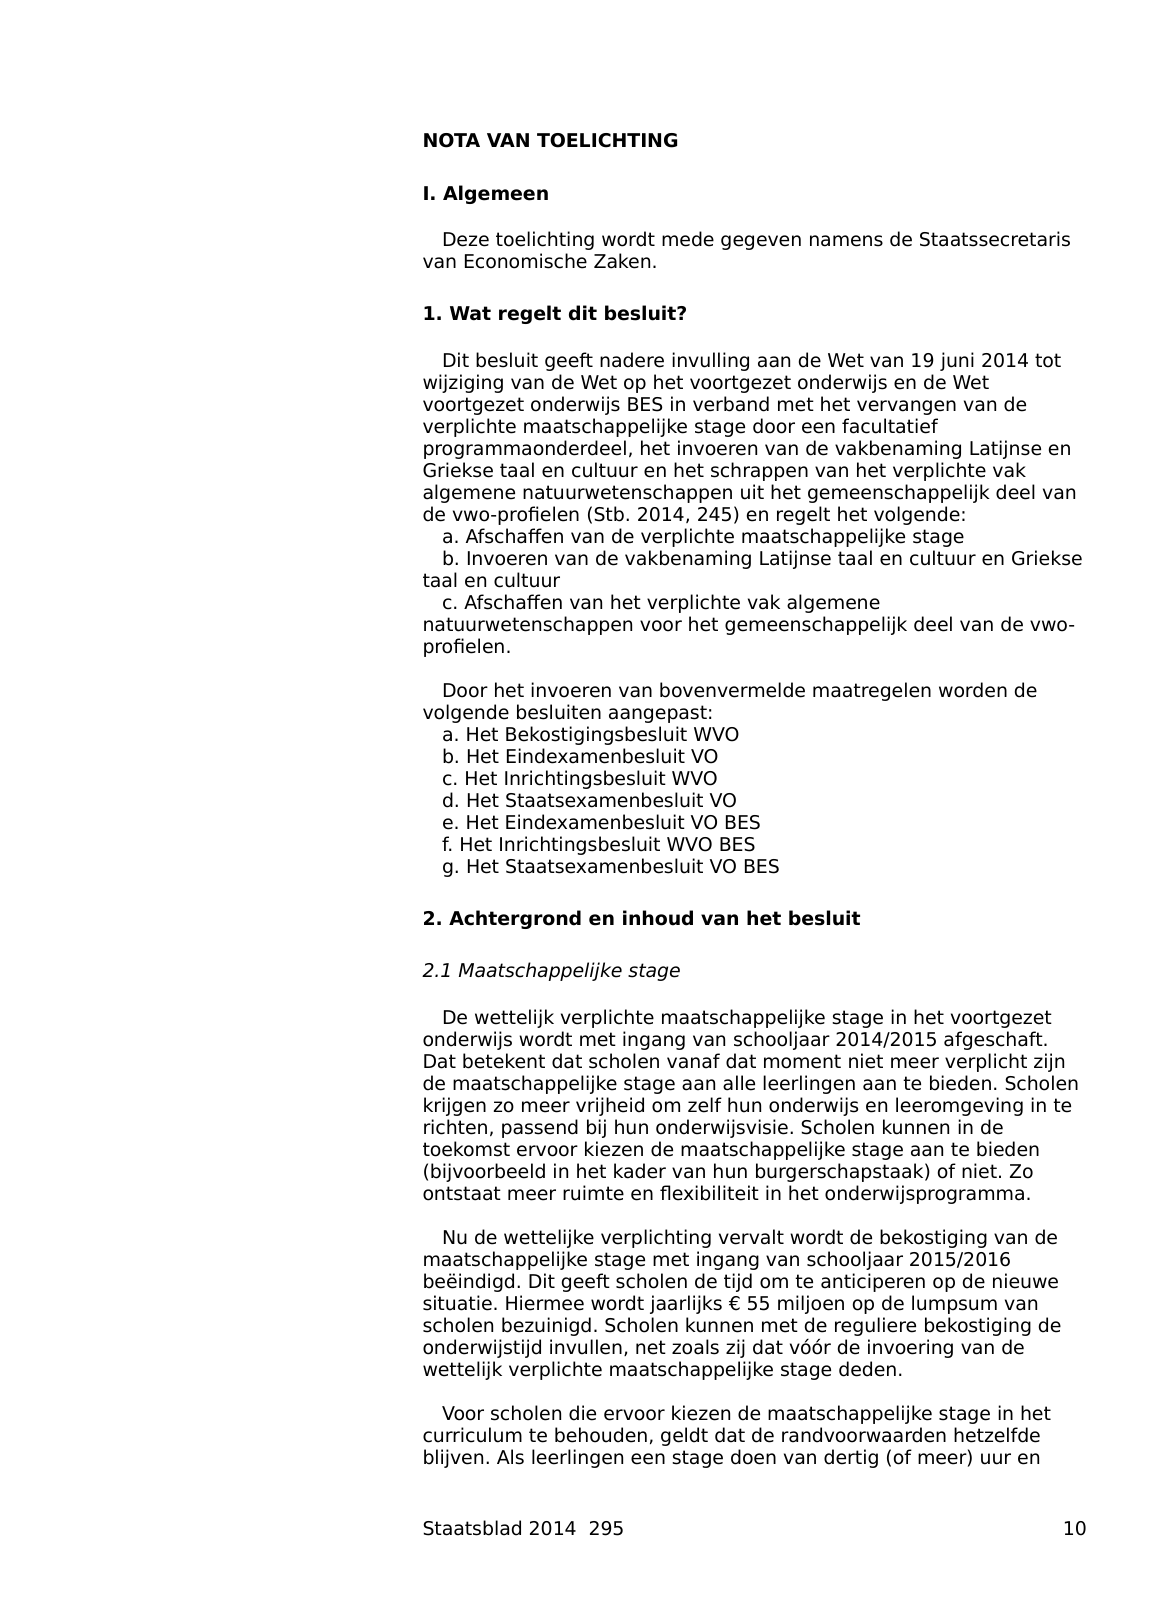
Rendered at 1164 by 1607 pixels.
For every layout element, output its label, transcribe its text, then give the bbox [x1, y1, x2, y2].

text a. Afschaffen van de verplichte maatschappelijke stage [422, 526, 1087, 548]
text e. Het Eindexamenbesluit VO BES [422, 812, 1087, 834]
text a. Het Bekostigingsbesluit WVO [422, 724, 1087, 746]
text f. Het Inrichtingsbesluit WVO BES [422, 834, 1087, 856]
text Nu de wettelijke verplichting vervalt wordt de bekostiging van de maatschappelijke stage met ingang van schooljaar 2015/2016 beëindigd. Dit geeft scholen de tijd om te anticiperen op de nieuwe situatie. Hiermee wordt jaarlijks € 55 miljoen op de lumpsum van scholen bezuinigd. Scholen kunnen met de reguliere bekostiging de onderwijstijd invullen, net zoals zij dat vóór de invoering van de wettelijk verplichte maatschappelijke stage deden. [422, 1227, 1087, 1381]
subtitle NOTA VAN TOELICHTING [422, 130, 1087, 152]
text De wettelijk verplichte maatschappelijke stage in het voortgezet onderwijs wordt met ingang van schooljaar 2014/2015 afgeschaft. Dat betekent dat scholen vanaf dat moment niet meer verplicht zijn de maatschappelijke stage aan alle leerlingen aan te bieden. Scholen krijgen zo meer vrijheid om zelf hun onderwijs en leeromgeving in te richten, passend bij hun onderwijsvisie. Scholen kunnen in de toekomst ervoor kiezen de maatschappelijke stage aan te bieden (bijvoorbeeld in het kader van hun burgerschapstaak) of niet. Zo ontstaat meer ruimte en flexibiliteit in het onderwijsprogramma. [422, 1007, 1087, 1205]
text Door het invoeren van bovenvermelde maatregelen worden de volgende besluiten aangepast: [422, 680, 1087, 724]
text Deze toelichting wordt mede gegeven namens de Staatssecretaris van Economische Zaken. [422, 229, 1087, 273]
text b. Het Eindexamenbesluit VO [422, 746, 1087, 768]
text c. Het Inrichtingsbesluit WVO [422, 768, 1087, 790]
subtitle 2.1 Maatschappelijke stage [422, 960, 1087, 982]
text d. Het Staatsexamenbesluit VO [422, 790, 1087, 812]
subtitle 1. Wat regelt dit besluit? [422, 303, 1087, 325]
subtitle I. Algemeen [422, 182, 1087, 204]
text Dit besluit geeft nadere invulling aan de Wet van 19 juni 2014 tot wijziging van de Wet op het voortgezet onderwijs en de Wet voortgezet onderwijs BES in verband met het vervangen van de verplichte maatschappelijke stage door een facultatief programmaonderdeel, het invoeren van de vakbenaming Latijnse en Griekse taal en cultuur en het schrappen van het verplichte vak algemene natuurwetenschappen uit het gemeenschappelijk deel van de vwo-profielen (Stb. 2014, 245) en regelt het volgende: [422, 350, 1087, 526]
text g. Het Staatsexamenbesluit VO BES [422, 856, 1087, 878]
text Voor scholen die ervoor kiezen de maatschappelijke stage in het curriculum te behouden, geldt dat de randvoorwaarden hetzelfde blijven. Als leerlingen een stage doen van dertig (of meer) uur en [422, 1403, 1087, 1469]
text c. Afschaffen van het verplichte vak algemene natuurwetenschappen voor het gemeenschappelijk deel van de vwo-profielen. [422, 592, 1087, 658]
subtitle 2. Achtergrond en inhoud van het besluit [422, 908, 1087, 930]
text b. Invoeren van de vakbenaming Latijnse taal en cultuur en Griekse taal en cultuur [422, 548, 1087, 592]
